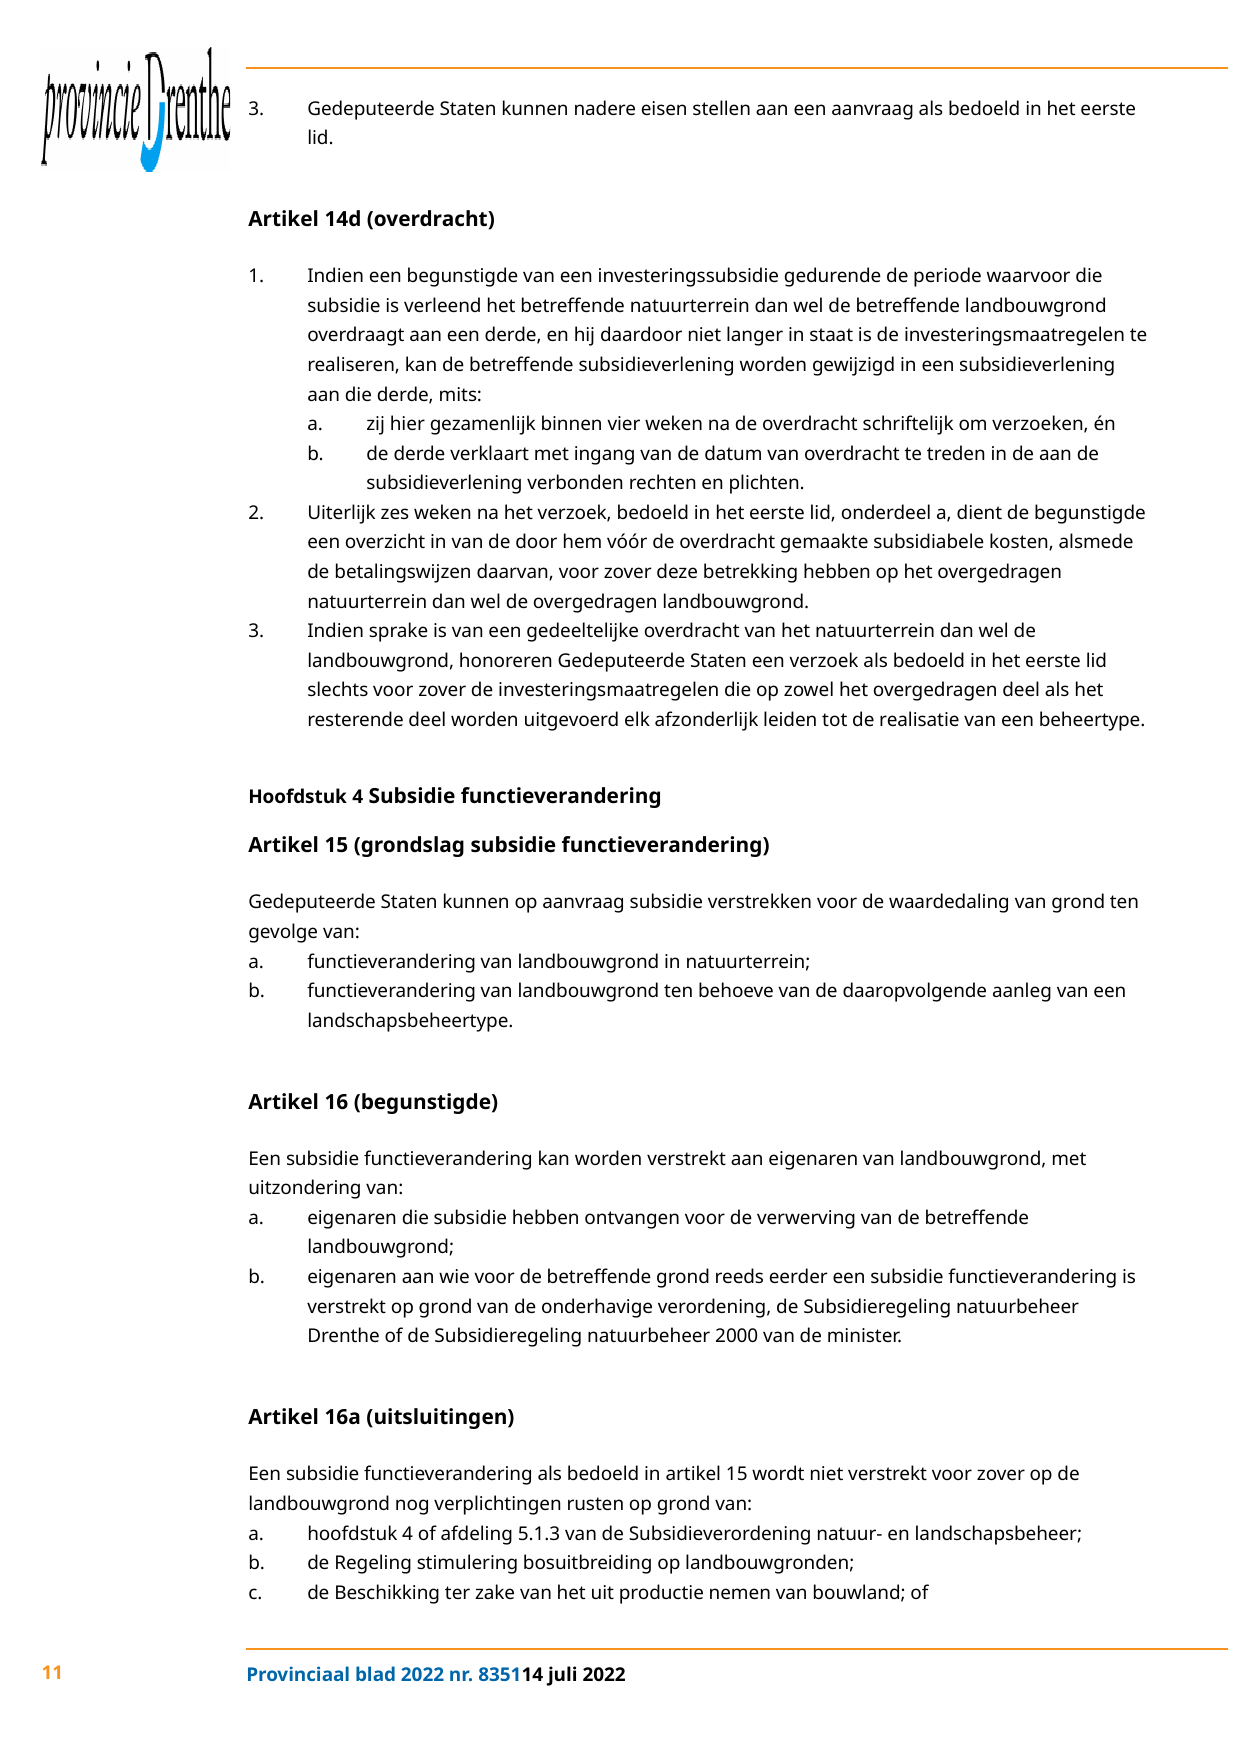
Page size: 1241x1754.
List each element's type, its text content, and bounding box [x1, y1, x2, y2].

text Een subsidie functieverandering als bedoeld in artikel 15 wordt niet verstrekt voor zover op de landbouwgrond nog verplichtingen rusten op grond van: [248, 1461, 1152, 1516]
list Indien sprake is van een gedeeltelijke overdracht van het natuurterrein dan wel de landbouwgrond, honoreren Gedeputeerde Staten een verzoek als bedoeld in het eerste lid slechts voor zover de investeringsmaatregelen die op zowel het overgedragen deel als het resterende deel worden uitgevoerd elk afzonderlijk leiden tot de realisatie van een beheertype. [248, 617, 1152, 732]
picture [41, 47, 231, 172]
list de Beschikking ter zake van het uit productie nemen van bouwland; of [248, 1579, 1152, 1604]
list hoofdstuk 4 of afdeling 5.1.3 van de Subsidieverordening natuur- en landschapsbeheer; [248, 1520, 1152, 1545]
list eigenaren aan wie voor de betreffende grond reeds eerder een subsidie functieverandering is verstrekt op grond van de onderhavige verordening, de Subsidieregeling natuurbeheer Drenthe of de Subsidieregeling natuurbeheer 2000 van de minister. [248, 1263, 1152, 1348]
list Indien een begunstigde van een investeringssubsidie gedurende de periode waarvoor die subsidie is verleend het betreffende natuurterrein dan wel de betreffende landbouwgrond overdraagt aan een derde, en hij daardoor niet langer in staat is de investeringsmaatregelen te realiseren, kan de betreffende subsidieverlening worden gewijzigd in een subsidieverlening aan die derde, mits: [248, 262, 1152, 406]
list de Regeling stimulering bosuitbreiding op landbouwgronden; [248, 1549, 1152, 1575]
list functieverandering van landbouwgrond ten behoeve van de daaropvolgende aanleg van een landschapsbeheertype. [248, 977, 1152, 1033]
list Uiterlijk zes weken na het verzoek, bedoeld in het eerste lid, onderdeel a, dient de begunstigde een overzicht in van de door hem vóór de overdracht gemaakte subsidiabele kosten, alsmede de betalingswijzen daarvan, voor zover deze betrekking hebben op het overgedragen natuurterrein dan wel de overgedragen landbouwgrond. [248, 499, 1152, 613]
list Gedeputeerde Staten kunnen nadere eisen stellen aan een aanvraag als bedoeld in het eerste lid. [248, 95, 1152, 150]
list eigenaren die subsidie hebben ontvangen voor de verwerving van de betreffende landbouwgrond; [248, 1204, 1152, 1259]
list zij hier gezamenlijk binnen vier weken na de overdracht schriftelijk om verzoeken, én [307, 410, 1152, 436]
text Gedeputeerde Staten kunnen op aanvraag subsidie verstrekken voor de waardedaling van grond ten gevolge van: [248, 889, 1152, 944]
list de derde verklaart met ingang van de datum van overdracht te treden in de aan de subsidieverlening verbonden rechten en plichten. [307, 440, 1152, 495]
text Artikel 15 (grondslag subsidie functieverandering) [248, 831, 1152, 859]
text Hoofdstuk 4 Subsidie functieverandering [248, 781, 1152, 810]
text Een subsidie functieverandering kan worden verstrekt aan eigenaren van landbouwgrond, met uitzondering van: [248, 1145, 1152, 1200]
text Artikel 16a (uitsluitingen) [248, 1402, 1152, 1431]
text Artikel 14d (overdracht) [248, 204, 1152, 233]
list functieverandering van landbouwgrond in natuurterrein; [248, 948, 1152, 973]
text Artikel 16 (begunstigde) [248, 1087, 1152, 1115]
